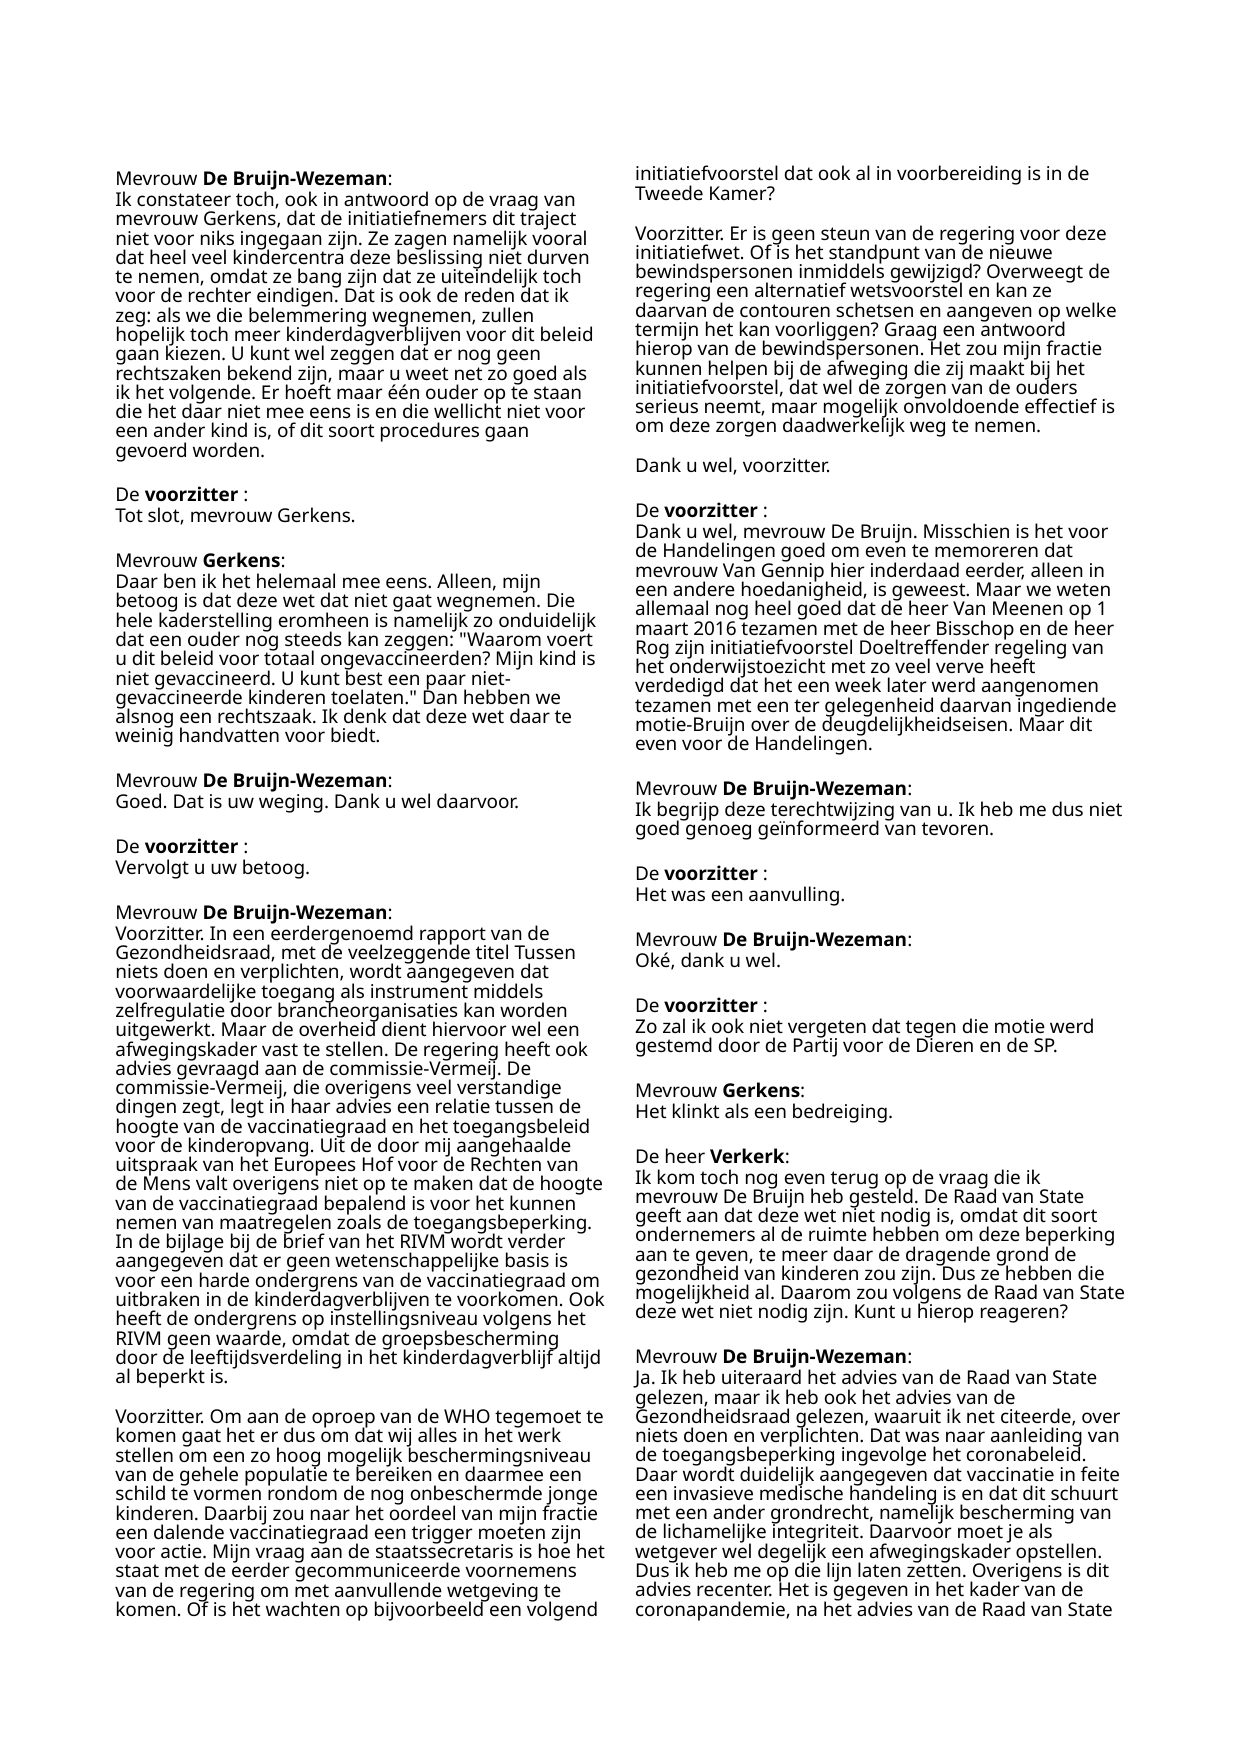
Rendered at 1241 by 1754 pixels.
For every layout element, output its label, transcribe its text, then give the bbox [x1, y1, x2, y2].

text Het was een aanvulling. [635, 886, 1125, 905]
text Goed. Dat is uw weging. Dank u wel daarvoor. [115, 793, 605, 812]
text Zo zal ik ook niet vergeten dat tegen die motie werd gestemd door de Partij voor de Dieren en de SP. [635, 1018, 1125, 1056]
text Mevrouw Gerkens: [115, 547, 605, 573]
text Voorzitter. Er is geen steun van de regering voor deze initiatiefwet. Of is het standpunt van de nieuwe bewindspersonen inmiddels gewijzigd? Overweegt de regering een alternatief wetsvoorstel en kan ze daarvan de contouren schetsen en aangeven op welke termijn het kan voorliggen? Graag een antwoord hierop van de bewindspersonen. Het zou mijn fractie kunnen helpen bij de afweging die zij maakt bij het initiatiefvoorstel, dat wel de zorgen van de ouders serieus neemt, maar mogelijk onvoldoende effectief is om deze zorgen daadwerkelijk weg te nemen. [635, 224, 1125, 437]
text Mevrouw De Bruijn-Wezeman: [635, 926, 1125, 952]
text Daar ben ik het helemaal mee eens. Alleen, mijn betoog is dat deze wet dat niet gaat wegnemen. Die hele kaderstelling eromheen is namelijk zo onduidelijk dat een ouder nog steeds kan zeggen: "Waarom voert u dit beleid voor totaal ongevaccineerden? Mijn kind is niet gevaccineerd. U kunt best een paar niet-gevaccineerde kinderen toelaten." Dan hebben we alsnog een rechtszaak. Ik denk dat deze wet daar te weinig handvatten voor biedt. [115, 573, 605, 747]
text Mevrouw De Bruijn-Wezeman: [635, 1344, 1125, 1369]
text Mevrouw De Bruijn-Wezeman: [115, 767, 605, 793]
text Tot slot, mevrouw Gerkens. [115, 507, 605, 527]
text Mevrouw De Bruijn-Wezeman: [115, 899, 605, 925]
text Ik begrijp deze terechtwijzing van u. Ik heb me dus niet goed genoeg geïnformeerd van tevoren. [635, 801, 1125, 839]
text Mevrouw Gerkens: [635, 1077, 1125, 1103]
text Voorzitter. Om aan de oproep van de WHO tegemoet te komen gaat het er dus om dat wij alles in het werk stellen om een zo hoog mogelijk beschermingsniveau van de gehele populatie te bereiken en daarmee een schild te vormen rondom de nog onbeschermde jonge kinderen. Daarbij zou naar het oordeel van mijn fractie een dalende vaccinatiegraad een trigger moeten zijn voor actie. Mijn vraag aan de staatssecretaris is hoe het staat met de eerder gecommuniceerde voornemens van de regering om met aanvullende wetgeving te komen. Of is het wachten op bijvoorbeeld een volgend [115, 1408, 605, 1620]
text Het klinkt als een bedreiging. [635, 1103, 1125, 1122]
text De voorzitter : [635, 992, 1125, 1018]
text De heer Verkerk: [635, 1143, 1125, 1169]
text Voorzitter. In een eerdergenoemd rapport van de Gezondheidsraad, met de veelzeggende titel Tussen niets doen en verplichten, wordt aangegeven dat voorwaardelijke toegang als instrument middels zelfregulatie door brancheorganisaties kan worden uitgewerkt. Maar de overheid dient hiervoor wel een afwegingskader vast te stellen. De regering heeft ook advies gevraagd aan de commissie-Vermeij. De commissie-Vermeij, die overigens veel verstandige dingen zegt, legt in haar advies een relatie tussen de hoogte van de vaccinatiegraad en het toegangsbeleid voor de kinderopvang. Uit de door mij aangehaalde uitspraak van het Europees Hof voor de Rechten van de Mens valt overigens niet op te maken dat de hoogte van de vaccinatiegraad bepalend is voor het kunnen nemen van maatregelen zoals de toegangsbeperking. In de bijlage bij de brief van het RIVM wordt verder aangegeven dat er geen wetenschappelijke basis is voor een harde ondergrens van de vaccinatiegraad om uitbraken in de kinderdagverblijven te voorkomen. Ook heeft de ondergrens op instellingsniveau volgens het RIVM geen waarde, omdat de groepsbescherming door de leeftijdsverdeling in het kinderdagverblijf altijd al beperkt is. [115, 925, 605, 1387]
text Ik constateer toch, ook in antwoord op de vraag van mevrouw Gerkens, dat de initiatiefnemers dit traject niet voor niks ingegaan zijn. Ze zagen namelijk vooral dat heel veel kindercentra deze beslissing niet durven te nemen, omdat ze bang zijn dat ze uiteindelijk toch voor de rechter eindigen. Dat is ook de reden dat ik zeg: als we die belemmering wegnemen, zullen hopelijk toch meer kinderdagverblijven voor dit beleid gaan kiezen. U kunt wel zeggen dat er nog geen rechtszaken bekend zijn, maar u weet net zo goed als ik het volgende. Er hoeft maar één ouder op te staan die het daar niet mee eens is en die wellicht niet voor een ander kind is, of dit soort procedures gaan gevoerd worden. [115, 191, 605, 461]
text Mevrouw De Bruijn-Wezeman: [635, 775, 1125, 801]
text Mevrouw De Bruijn-Wezeman: [115, 165, 605, 191]
text Ja. Ik heb uiteraard het advies van de Raad van State gelezen, maar ik heb ook het advies van de Gezondheidsraad gelezen, waaruit ik net citeerde, over niets doen en verplichten. Dat was naar aanleiding van de toegangsbeperking ingevolge het coronabeleid. Daar wordt duidelijk aangegeven dat vaccinatie in feite een invasieve medische handeling is en dat dit schuurt met een ander grondrecht, namelijk bescherming van de lichamelijke integriteit. Daarvoor moet je als wetgever wel degelijk een afwegingskader opstellen. Dus ik heb me op die lijn laten zetten. Overigens is dit advies recenter. Het is gegeven in het kader van de coronapandemie, na het advies van de Raad van State [635, 1369, 1125, 1620]
text Dank u wel, voorzitter. [635, 457, 1125, 477]
text Vervolgt u uw betoog. [115, 859, 605, 878]
text Dank u wel, mevrouw De Bruijn. Misschien is het voor de Handelingen goed om even te memoreren dat mevrouw Van Gennip hier inderdaad eerder, alleen in een andere hoedanigheid, is geweest. Maar we weten allemaal nog heel goed dat de heer Van Meenen op 1 maart 2016 tezamen met de heer Bisschop en de heer Rog zijn initiatiefvoorstel Doeltreffender regeling van het onderwijstoezicht met zo veel verve heeft verdedigd dat het een week later werd aangenomen tezamen met een ter gelegenheid daarvan ingediende motie-Bruijn over de deugdelijkheidseisen. Maar dit even voor de Handelingen. [635, 523, 1125, 754]
text De voorzitter : [115, 833, 605, 859]
text Oké, dank u wel. [635, 952, 1125, 971]
text De voorzitter : [115, 482, 605, 507]
text initiatiefvoorstel dat ook al in voorbereiding is in de Tweede Kamer? [635, 165, 1125, 204]
text Ik kom toch nog even terug op de vraag die ik mevrouw De Bruijn heb gesteld. De Raad van State geeft aan dat deze wet niet nodig is, omdat dit soort ondernemers al de ruimte hebben om deze beperking aan te geven, te meer daar de dragende grond de gezondheid van kinderen zou zijn. Dus ze hebben die mogelijkheid al. Daarom zou volgens de Raad van State deze wet niet nodig zijn. Kunt u hierop reageren? [635, 1169, 1125, 1323]
text De voorzitter : [635, 860, 1125, 886]
text De voorzitter : [635, 497, 1125, 523]
